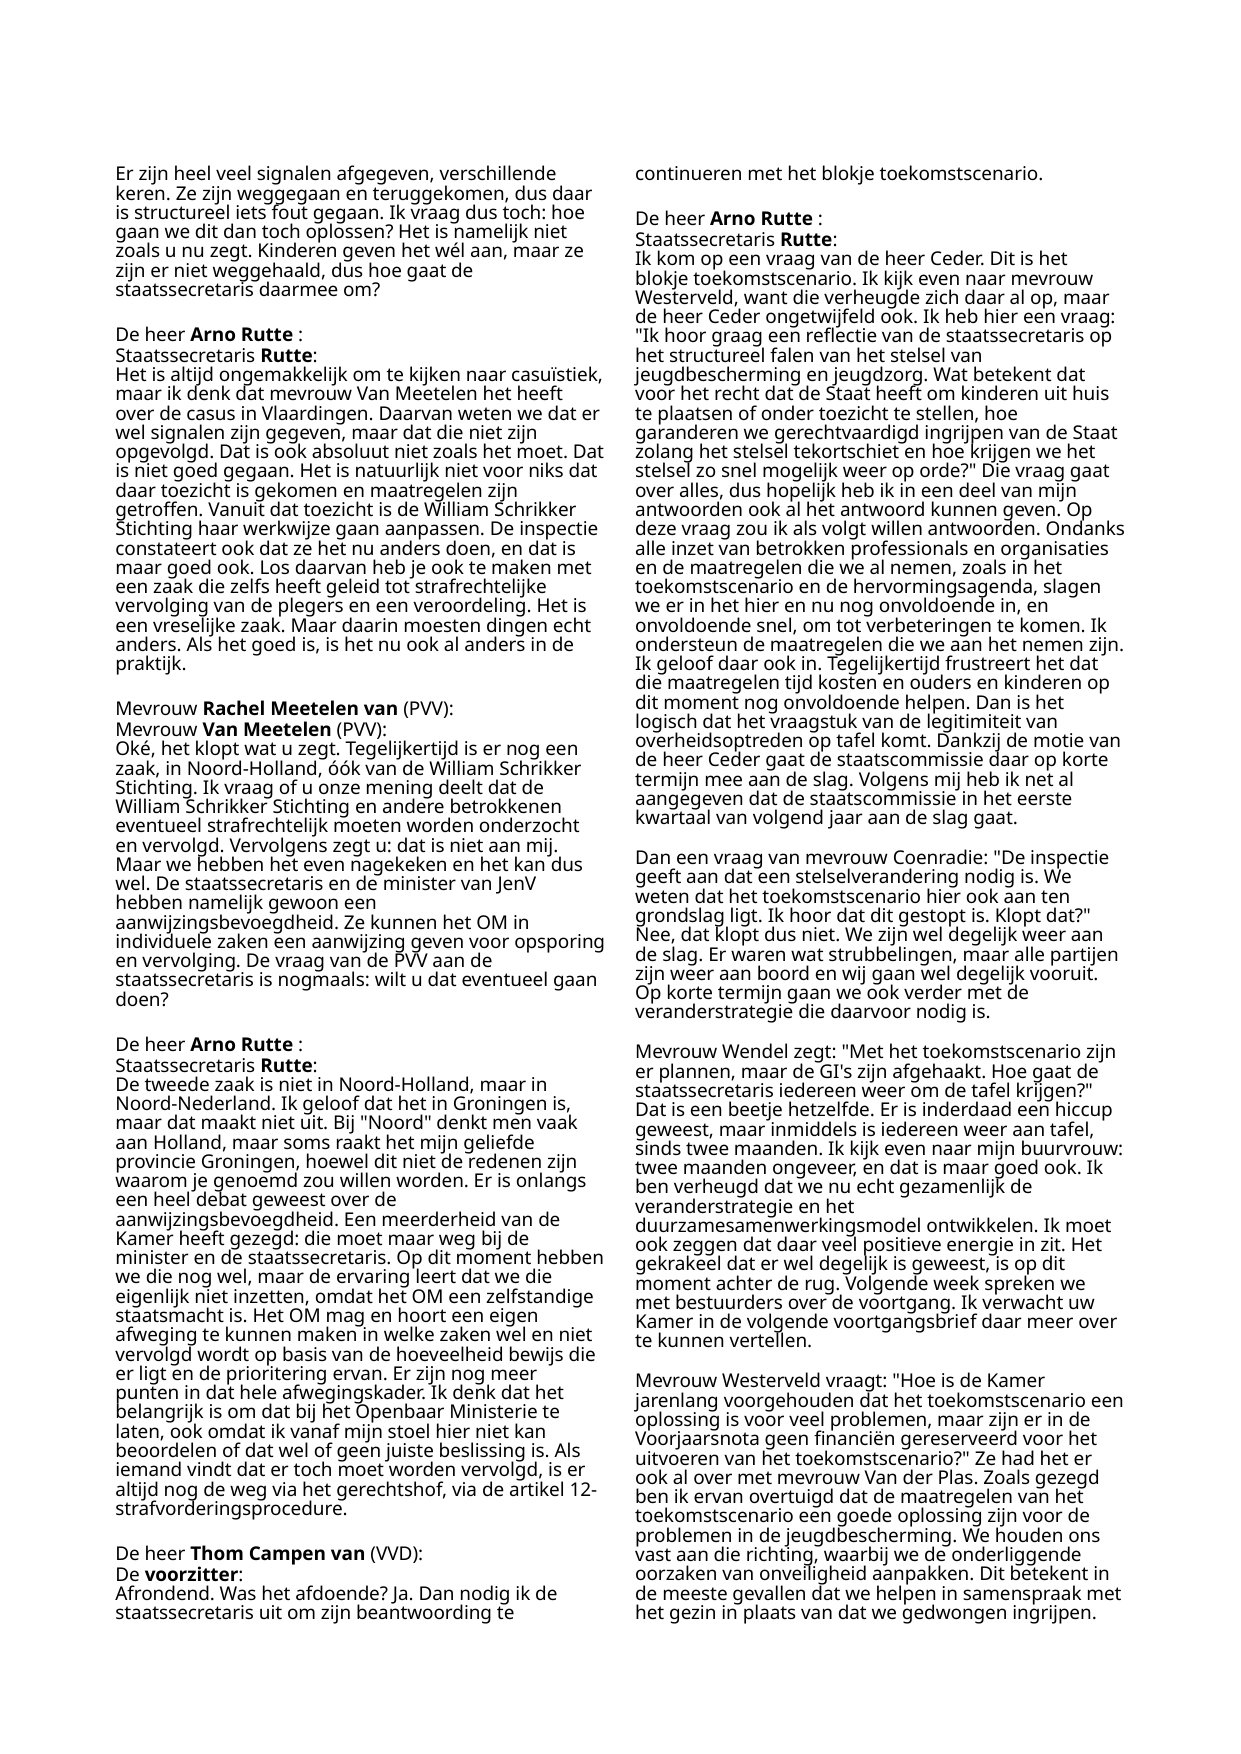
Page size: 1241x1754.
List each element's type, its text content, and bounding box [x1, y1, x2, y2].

text Staatssecretaris Rutte: [115, 1057, 605, 1076]
text Mevrouw Van Meetelen (PVV): [115, 721, 605, 740]
text De tweede zaak is niet in Noord-Holland, maar in Noord-Nederland. Ik geloof dat het in Groningen is, maar dat maakt niet uit. Bij "Noord" denkt men vaak aan Holland, maar soms raakt het mijn geliefde provincie Groningen, hoewel dit niet de redenen zijn waarom je genoemd zou willen worden. Er is onlangs een heel debat geweest over de aanwijzingsbevoegdheid. Een meerderheid van de Kamer heeft gezegd: die moet maar weg bij de minister en de staatssecretaris. Op dit moment hebben we die nog wel, maar de ervaring leert dat we die eigenlijk niet inzetten, omdat het OM een zelfstandige staatsmacht is. Het OM mag en hoort een eigen afweging te kunnen maken in welke zaken wel en niet vervolgd wordt op basis van de hoeveelheid bewijs die er ligt en de prioritering ervan. Er zijn nog meer punten in dat hele afwegingskader. Ik denk dat het belangrijk is om dat bij het Openbaar Ministerie te laten, ook omdat ik vanaf mijn stoel hier niet kan beoordelen of dat wel of geen juiste beslissing is. Als iemand vindt dat er toch moet worden vervolgd, is er altijd nog de weg via het gerechtshof, via de artikel 12-strafvorderingsprocedure. [115, 1076, 605, 1519]
text Mevrouw Wendel zegt: "Met het toekomstscenario zijn er plannen, maar de GI's zijn afgehaakt. Hoe gaat de staatssecretaris iedereen weer om de tafel krijgen?" Dat is een beetje hetzelfde. Er is inderdaad een hiccup geweest, maar inmiddels is iedereen weer aan tafel, sinds twee maanden. Ik kijk even naar mijn buurvrouw: twee maanden ongeveer, en dat is maar goed ook. Ik ben verheugd dat we nu echt gezamenlijk de veranderstrategie en het duurzamesamenwerkingsmodel ontwikkelen. Ik moet ook zeggen dat daar veel positieve energie in zit. Het gekrakeel dat er wel degelijk is geweest, is op dit moment achter de rug. Volgende week spreken we met bestuurders over de voortgang. Ik verwacht uw Kamer in de volgende voortgangsbrief daar meer over te kunnen vertellen. [635, 1043, 1125, 1352]
text Oké, het klopt wat u zegt. Tegelijkertijd is er nog een zaak, in Noord-Holland, óók van de William Schrikker Stichting. Ik vraag of u onze mening deelt dat de William Schrikker Stichting en andere betrokkenen eventueel strafrechtelijk moeten worden onderzocht en vervolgd. Vervolgens zegt u: dat is niet aan mij. Maar we hebben het even nagekeken en het kan dus wel. De staatssecretaris en de minister van JenV hebben namelijk gewoon een aanwijzingsbevoegdheid. Ze kunnen het OM in individuele zaken een aanwijzing geven voor opsporing en vervolging. De vraag van de PVV aan de staatssecretaris is nogmaals: wilt u dat eventueel gaan doen? [115, 740, 605, 1010]
text De heer Arno Rutte : [115, 321, 605, 347]
text Het is altijd ongemakkelijk om te kijken naar casuïstiek, maar ik denk dat mevrouw Van Meetelen het heeft over de casus in Vlaardingen. Daarvan weten we dat er wel signalen zijn gegeven, maar dat die niet zijn opgevolgd. Dat is ook absoluut niet zoals het moet. Dat is niet goed gegaan. Het is natuurlijk niet voor niks dat daar toezicht is gekomen en maatregelen zijn getroffen. Vanuit dat toezicht is de William Schrikker Stichting haar werkwijze gaan aanpassen. De inspectie constateert ook dat ze het nu anders doen, en dat is maar goed ook. Los daarvan heb je ook te maken met een zaak die zelfs heeft geleid tot strafrechtelijke vervolging van de plegers en een veroordeling. Het is een vreselijke zaak. Maar daarin moesten dingen echt anders. Als het goed is, is het nu ook al anders in de praktijk. [115, 366, 605, 674]
text De voorzitter: [115, 1566, 605, 1585]
text Staatssecretaris Rutte: [115, 347, 605, 366]
text De heer Arno Rutte : [635, 205, 1125, 231]
text Mevrouw Westerveld vraagt: "Hoe is de Kamer jarenlang voorgehouden dat het toekomstscenario een oplossing is voor veel problemen, maar zijn er in de Voorjaarsnota geen financiën gereserveerd voor het uitvoeren van het toekomstscenario?" Ze had het er ook al over met mevrouw Van der Plas. Zoals gezegd ben ik ervan overtuigd dat de maatregelen van het toekomstscenario een goede oplossing zijn voor de problemen in de jeugdbescherming. We houden ons vast aan die richting, waarbij we de onderliggende oorzaken van onveiligheid aanpakken. Dit betekent in de meeste gevallen dat we helpen in samenspraak met het gezin in plaats van dat we gedwongen ingrijpen. [635, 1372, 1125, 1623]
text continueren met het blokje toekomstscenario. [635, 165, 1125, 184]
text De heer Thom Campen van (VVD): [115, 1540, 605, 1566]
text Afrondend. Was het afdoende? Ja. Dan nodig ik de staatssecretaris uit om zijn beantwoording te [115, 1585, 605, 1623]
text Er zijn heel veel signalen afgegeven, verschillende keren. Ze zijn weggegaan en teruggekomen, dus daar is structureel iets fout gegaan. Ik vraag dus toch: hoe gaan we dit dan toch oplossen? Het is namelijk niet zoals u nu zegt. Kinderen geven het wél aan, maar ze zijn er niet weggehaald, dus hoe gaat de staatssecretaris daarmee om? [115, 165, 605, 300]
text De heer Arno Rutte : [115, 1031, 605, 1057]
text Ik kom op een vraag van de heer Ceder. Dit is het blokje toekomstscenario. Ik kijk even naar mevrouw Westerveld, want die verheugde zich daar al op, maar de heer Ceder ongetwijfeld ook. Ik heb hier een vraag: "Ik hoor graag een reflectie van de staatssecretaris op het structureel falen van het stelsel van jeugdbescherming en jeugdzorg. Wat betekent dat voor het recht dat de Staat heeft om kinderen uit huis te plaatsen of onder toezicht te stellen, hoe garanderen we gerechtvaardigd ingrijpen van de Staat zolang het stelsel tekortschiet en hoe krijgen we het stelsel zo snel mogelijk weer op orde?" Die vraag gaat over alles, dus hopelijk heb ik in een deel van mijn antwoorden ook al het antwoord kunnen geven. Op deze vraag zou ik als volgt willen antwoorden. Ondanks alle inzet van betrokken professionals en organisaties en de maatregelen die we al nemen, zoals in het toekomstscenario en de hervormingsagenda, slagen we er in het hier en nu nog onvoldoende in, en onvoldoende snel, om tot verbeteringen te komen. Ik ondersteun de maatregelen die we aan het nemen zijn. Ik geloof daar ook in. Tegelijkertijd frustreert het dat die maatregelen tijd kosten en ouders en kinderen op dit moment nog onvoldoende helpen. Dan is het logisch dat het vraagstuk van de legitimiteit van overheidsoptreden op tafel komt. Dankzij de motie van de heer Ceder gaat de staatscommissie daar op korte termijn mee aan de slag. Volgens mij heb ik net al aangegeven dat de staatscommissie in het eerste kwartaal van volgend jaar aan de slag gaat. [635, 250, 1125, 828]
text Staatssecretaris Rutte: [635, 231, 1125, 250]
text Mevrouw Rachel Meetelen van (PVV): [115, 695, 605, 721]
text Dan een vraag van mevrouw Coenradie: "De inspectie geeft aan dat een stelselverandering nodig is. We weten dat het toekomstscenario hier ook aan ten grondslag ligt. Ik hoor dat dit gestopt is. Klopt dat?" Nee, dat klopt dus niet. We zijn wel degelijk weer aan de slag. Er waren wat strubbelingen, maar alle partijen zijn weer aan boord en wij gaan wel degelijk vooruit. Op korte termijn gaan we ook verder met de veranderstrategie die daarvoor nodig is. [635, 849, 1125, 1023]
